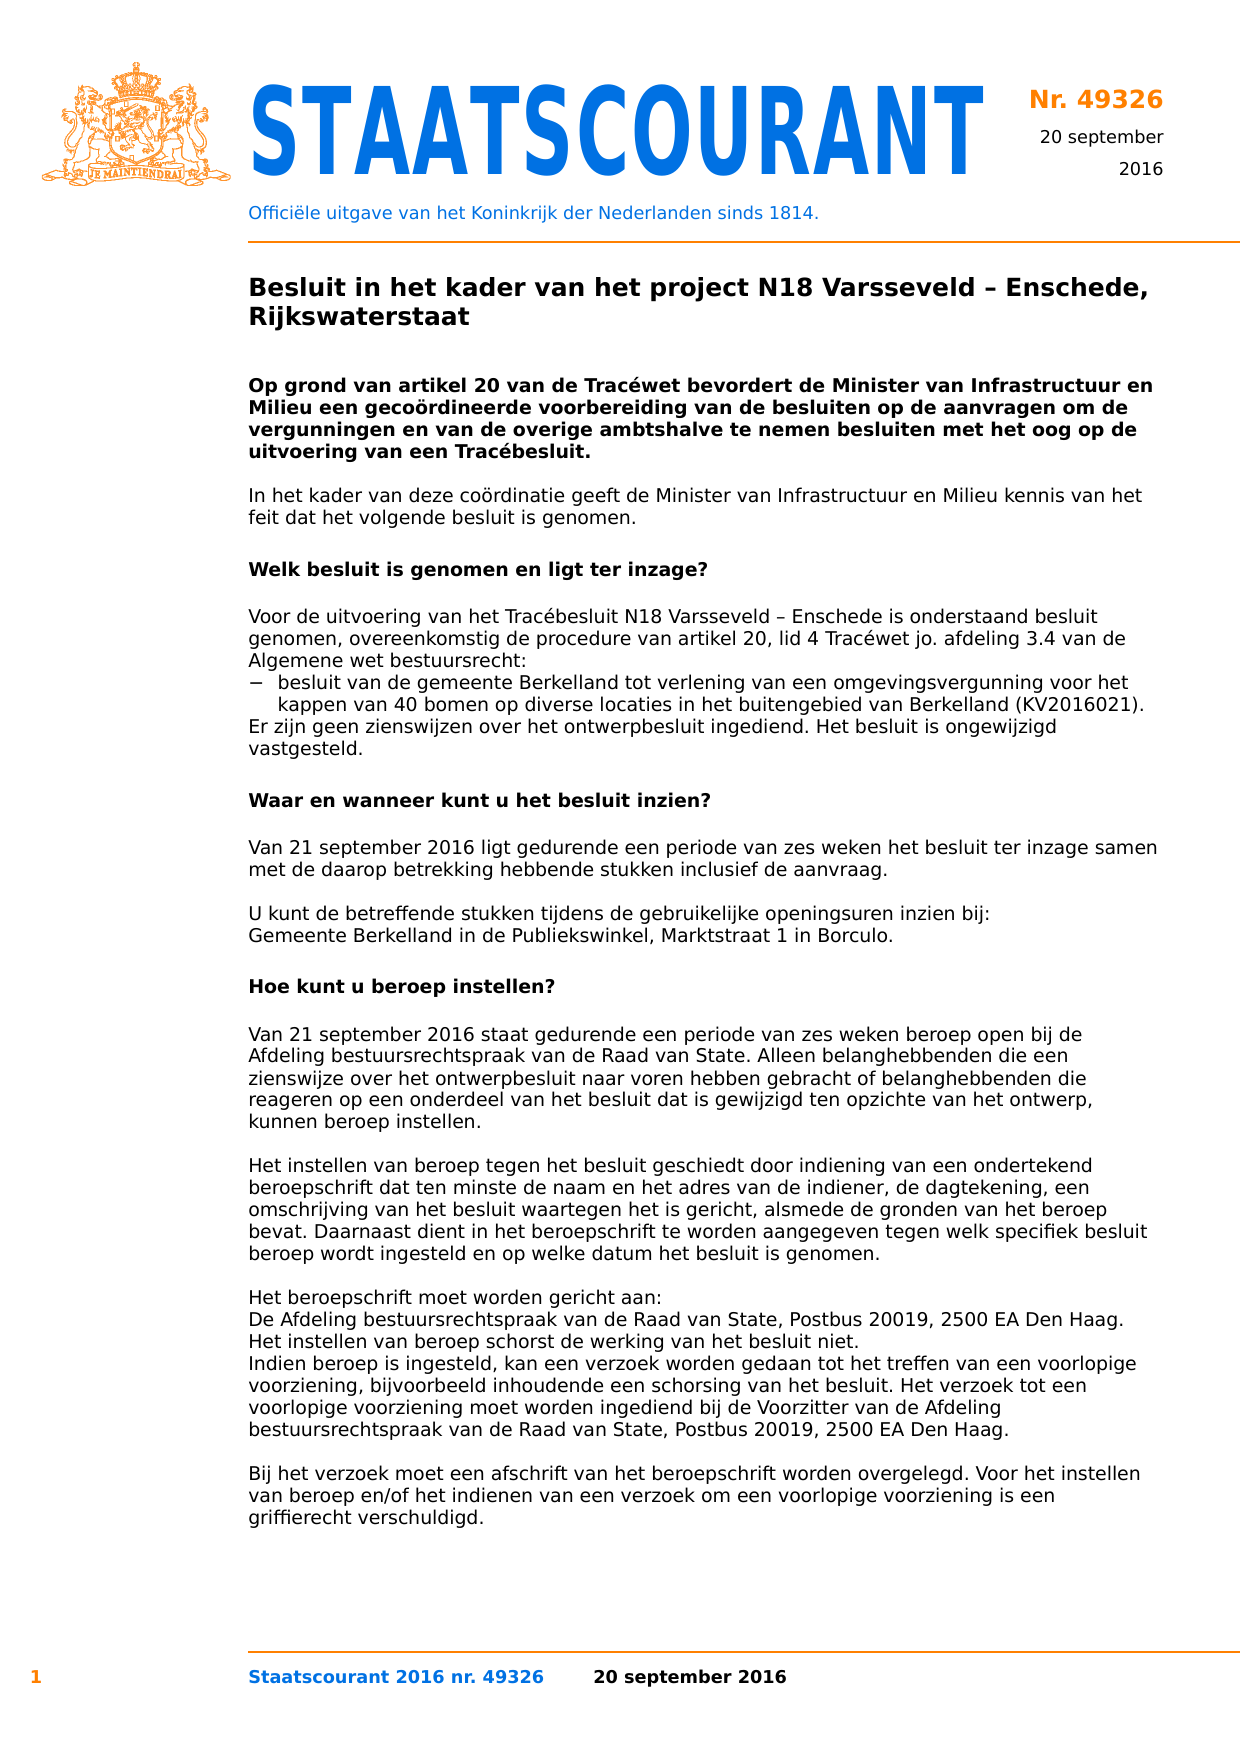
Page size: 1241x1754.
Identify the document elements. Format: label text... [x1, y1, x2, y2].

table_cell Officiële uitgave van het Koninkrijk der Nederlanden sinds 1814. [248, 203, 1240, 241]
text Het instellen van beroep tegen het besluit geschiedt door indiening van een ondertekend beroepschrift dat ten minste de naam en het adres van de indiener, de dagtekening, een omschrijving van het besluit waartegen het is gericht, alsmede de gronden van het beroep bevat. Daarnaast dient in het beroepschrift te worden aangegeven tegen welk specifiek besluit beroep wordt ingesteld en op welke datum het besluit is genomen. [248, 1155, 1163, 1265]
text Het instellen van beroep schorst de werking van het besluit niet. [248, 1331, 1163, 1353]
subtitle Welk besluit is genomen en ligt ter inzage? [248, 559, 1163, 581]
text Op grond van artikel 20 van de Tracéwet bevordert de Minister van Infrastructuur en Milieu een gecoördineerde voorbereiding van de besluiten op de aanvragen om de vergunningen en van de overige ambtshalve te nemen besluiten met het oog op de uitvoering van een Tracébesluit. [248, 375, 1163, 463]
subtitle Waar en wanneer kunt u het besluit inzien? [248, 790, 1163, 812]
subtitle Hoe kunt u beroep instellen? [248, 976, 1163, 998]
text De Afdeling bestuursrechtspraak van de Raad van State, Postbus 20019, 2500 EA Den Haag. [248, 1309, 1163, 1331]
text Voor de uitvoering van het Tracébesluit N18 Varsseveld – Enschede is onderstaand besluit genomen, overeenkomstig de procedure van artikel 20, lid 4 Tracéwet jo. afdeling 3.4 van de Algemene wet bestuursrecht: [248, 606, 1163, 672]
text Van 21 september 2016 ligt gedurende een periode van zes weken het besluit ter inzage samen met de daarop betrekking hebbende stukken inclusief de aanvraag. [248, 837, 1163, 881]
table_cell 2016 [998, 153, 1240, 203]
table_cell 20 september [998, 121, 1240, 153]
text Er zijn geen zienswijzen over het ontwerpbesluit ingediend. Het besluit is ongewijzigd vastgesteld. [248, 716, 1163, 760]
text U kunt de betreffende stukken tijdens de gebruikelijke openingsuren inzien bij: [248, 902, 1163, 924]
text Gemeente Berkelland in de Publiekswinkel, Marktstraat 1 in Borculo. [248, 924, 1163, 946]
subtitle Besluit in het kader van het project N18 Varsseveld – Enschede, Rijkswaterstaat [248, 273, 1163, 331]
text − besluit van de gemeente Berkelland tot verlening van een omgevingsvergunning voor het kappen van 40 bomen op diverse locaties in het buitengebied van Berkelland (KV2016021). [248, 672, 1163, 716]
text Het beroepschrift moet worden gericht aan: [248, 1287, 1163, 1309]
text Indien beroep is ingesteld, kan een verzoek worden gedaan tot het treffen van een voorlopige voorziening, bijvoorbeeld inhoudende een schorsing van het besluit. Het verzoek tot een voorlopige voorziening moet worden ingediend bij de Voorzitter van de Afdeling bestuursrechtspraak van de Raad van State, Postbus 20019, 2500 EA Den Haag. [248, 1353, 1163, 1441]
table_header STAATSCOURANT [248, 62, 998, 203]
picture [41, 62, 231, 186]
table_header [25, 62, 248, 241]
text Bij het verzoek moet een afschrift van het beroepschrift worden overgelegd. Voor het instellen van beroep en/of het indienen van een verzoek om een voorlopige voorziening is een griffierecht verschuldigd. [248, 1463, 1163, 1529]
table_header Nr. 49326 [998, 62, 1240, 121]
text In het kader van deze coördinatie geeft de Minister van Infrastructuur en Milieu kennis van het feit dat het volgende besluit is genomen. [248, 485, 1163, 529]
text Van 21 september 2016 staat gedurende een periode van zes weken beroep open bij de Afdeling bestuursrechtspraak van de Raad van State. Alleen belanghebbenden die een zienswijze over het ontwerpbesluit naar voren hebben gebracht of belanghebbenden die reageren op een onderdeel van het besluit dat is gewijzigd ten opzichte van het ontwerp, kunnen beroep instellen. [248, 1023, 1163, 1133]
